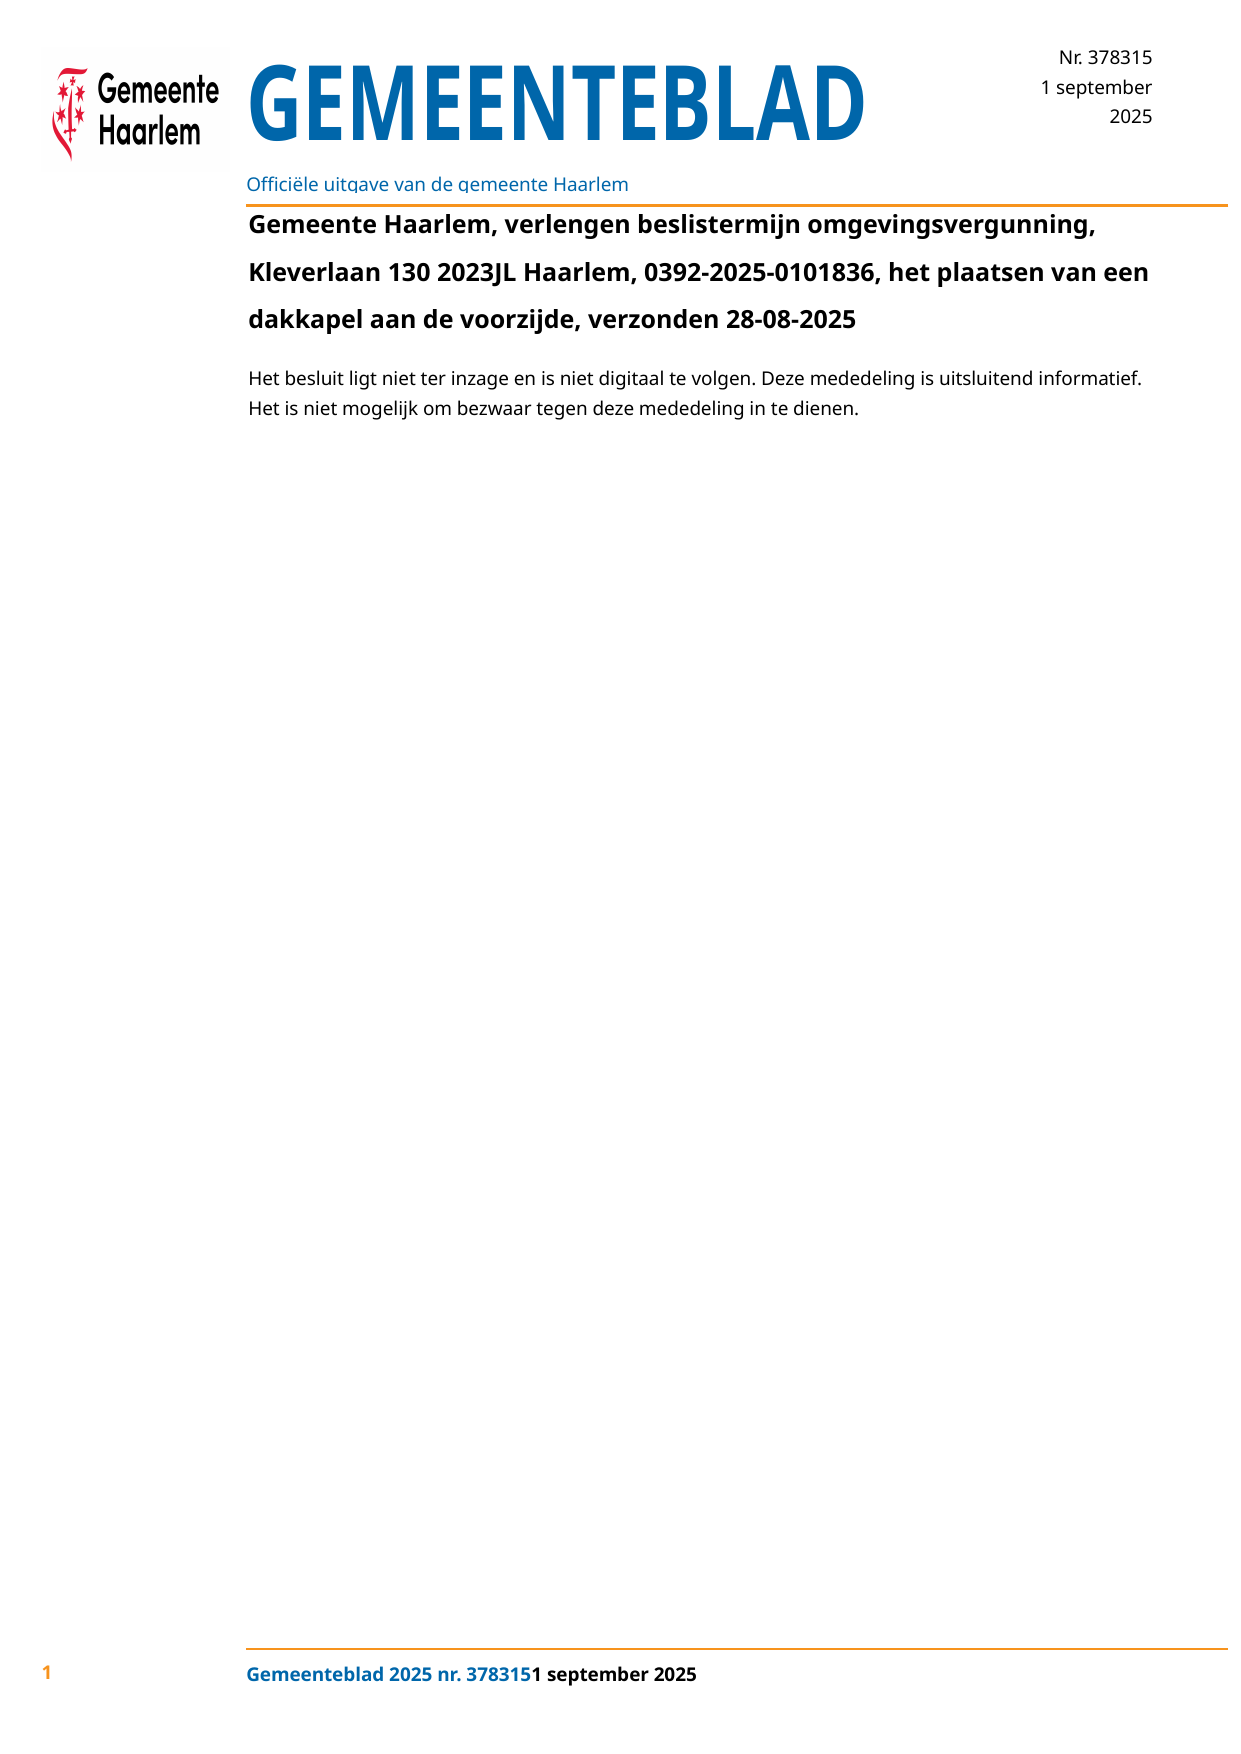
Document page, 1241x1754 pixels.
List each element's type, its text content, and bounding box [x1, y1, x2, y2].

picture [41, 47, 231, 172]
text Gemeente Haarlem, verlengen beslistermijn omgevingsvergunning, Kleverlaan 130 2023JL Haarlem, 0392-2025-0101836, het plaatsen van een dakkapel aan de voorzijde, verzonden 28-08-2025 [248, 207, 1152, 336]
text Het besluit ligt niet ter inzage en is niet digitaal te volgen. Deze mededeling is uitsluitend informatief. Het is niet mogelijk om bezwaar tegen deze mededeling in te dienen. [248, 366, 1152, 421]
